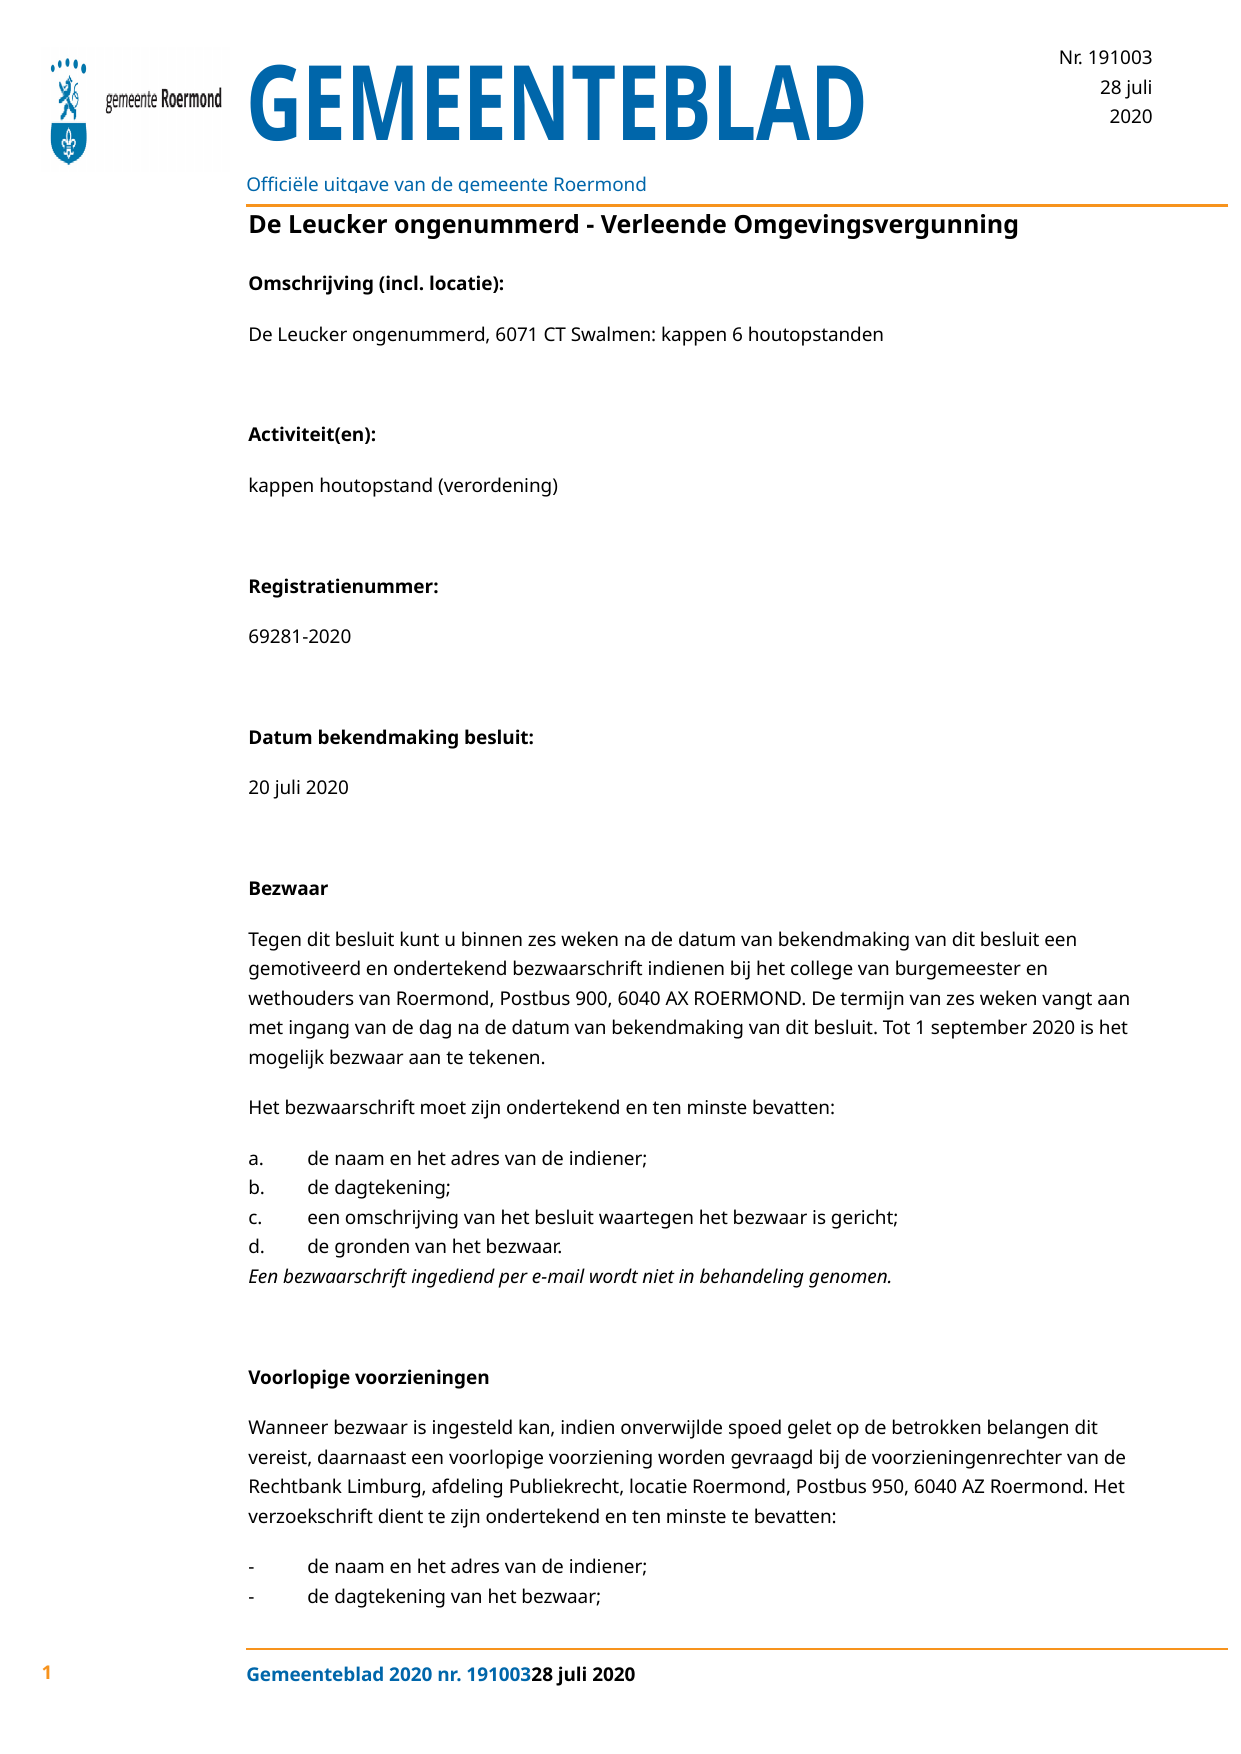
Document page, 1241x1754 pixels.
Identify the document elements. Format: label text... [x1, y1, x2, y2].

list een omschrijving van het besluit waartegen het bezwaar is gericht; [248, 1204, 1152, 1230]
text Het bezwaarschrift moet zijn ondertekend en ten minste bevatten: [248, 1094, 1152, 1120]
text Activiteit(en): [248, 422, 1152, 447]
list de naam en het adres van de indiener; [248, 1145, 1152, 1171]
list de gronden van het bezwaar. [248, 1234, 1152, 1259]
text De Leucker ongenummerd, 6071 CT Swalmen: kappen 6 houtopstanden [248, 321, 1152, 346]
list de dagtekening van het bezwaar; [248, 1583, 1152, 1609]
text Voorlopige voorzieningen [248, 1364, 1152, 1390]
text Tegen dit besluit kunt u binnen zes weken na de datum van bekendmaking van dit besluit een gemotiveerd en ondertekend bezwaarschrift indienen bij het college van burgemeester en wethouders van Roermond, Postbus 900, 6040 AX ROERMOND. De termijn van zes weken vangt aan met ingang van de dag na de datum van bekendmaking van dit besluit. Tot 1 september 2020 is het mogelijk bezwaar aan te tekenen. [248, 926, 1152, 1070]
list de naam en het adres van de indiener; [248, 1554, 1152, 1579]
text De Leucker ongenummerd - Verleende Omgevingsvergunning [248, 207, 1152, 241]
picture [41, 47, 231, 172]
text Omschrijving (incl. locatie): [248, 270, 1152, 296]
list de dagtekening; [248, 1174, 1152, 1200]
text 20 juli 2020 [248, 774, 1152, 800]
text kappen houtopstand (verordening) [248, 472, 1152, 498]
text Wanneer bezwaar is ingesteld kan, indien onverwijlde spoed gelet op de betrokken belangen dit vereist, daarnaast een voorlopige voorziening worden gevraagd bij de voorzieningenrechter van de Rechtbank Limburg, afdeling Publiekrecht, locatie Roermond, Postbus 950, 6040 AZ Roermond. Het verzoekschrift dient te zijn ondertekend en ten minste te bevatten: [248, 1414, 1152, 1529]
text Datum bekendmaking besluit: [248, 724, 1152, 750]
text Een bezwaarschrift ingediend per e-mail wordt niet in behandeling genomen. [248, 1263, 1152, 1289]
text 69281-2020 [248, 623, 1152, 649]
text Bezwaar [248, 875, 1152, 901]
text Registratienummer: [248, 573, 1152, 598]
